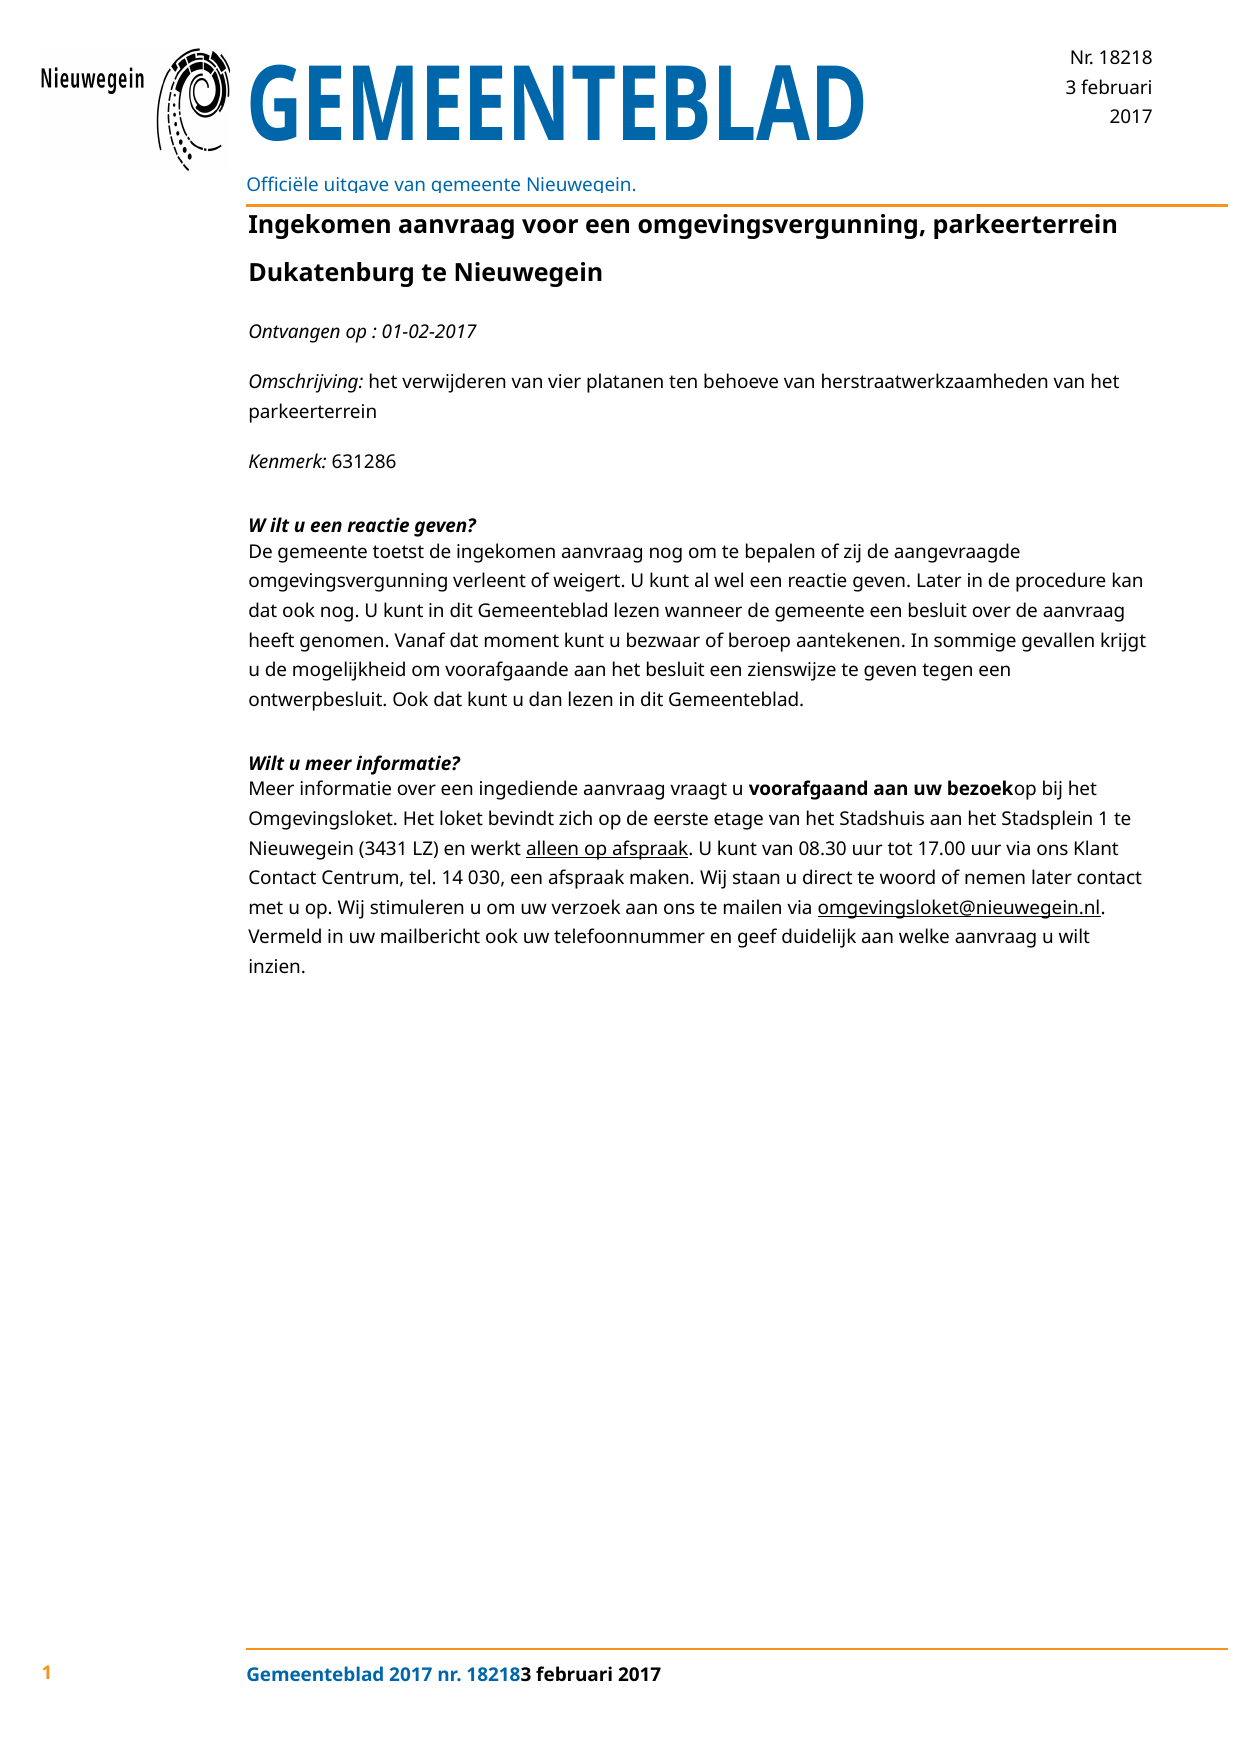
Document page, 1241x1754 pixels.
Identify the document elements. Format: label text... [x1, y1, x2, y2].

text W ilt u een reactie geven? [248, 512, 1152, 538]
text Wilt u meer informatie? [248, 750, 1152, 776]
text Kenmerk: 631286 [248, 448, 1152, 474]
text Meer informatie over een ingediende aanvraag vraagt u voorafgaand aan uw bezoekop bij het Omgevingsloket. Het loket bevindt zich op de eerste etage van het Stadshuis aan het Stadsplein 1 te Nieuwegein (3431 LZ) en werkt alleen op afspraak. U kunt van 08.30 uur tot 17.00 uur via ons Klant Contact Centrum, tel. 14 030, een afspraak maken. Wij staan u direct te woord of nemen later contact met u op. Wij stimuleren u om uw verzoek aan ons te mailen via omgevingsloket@nieuwegein.nl. Vermeld in uw mailbericht ook uw telefoonnummer en geef duidelijk aan welke aanvraag u wilt inzien. [248, 776, 1152, 979]
text Omschrijving: het verwijderen van vier platanen ten behoeve van herstraatwerkzaamheden van het parkeerterrein [248, 368, 1152, 424]
text Ontvangen op : 01-02-2017 [248, 318, 1152, 344]
text Ingekomen aanvraag voor een omgevingsvergunning, parkeerterrein Dukatenburg te Nieuwegein [248, 207, 1152, 288]
text De gemeente toetst de ingekomen aanvraag nog om te bepalen of zij de aangevraagde omgevingsvergunning verleent of weigert. U kunt al wel een reactie geven. Later in de procedure kan dat ook nog. U kunt in dit Gemeenteblad lezen wanneer de gemeente een besluit over de aanvraag heeft genomen. Vanaf dat moment kunt u bezwaar of beroep aantekenen. In sommige gevallen krijgt u de mogelijkheid om voorafgaande aan het besluit een zienswijze te geven tegen een ontwerpbesluit. Ook dat kunt u dan lezen in dit Gemeenteblad. [248, 538, 1152, 712]
picture [41, 47, 231, 172]
